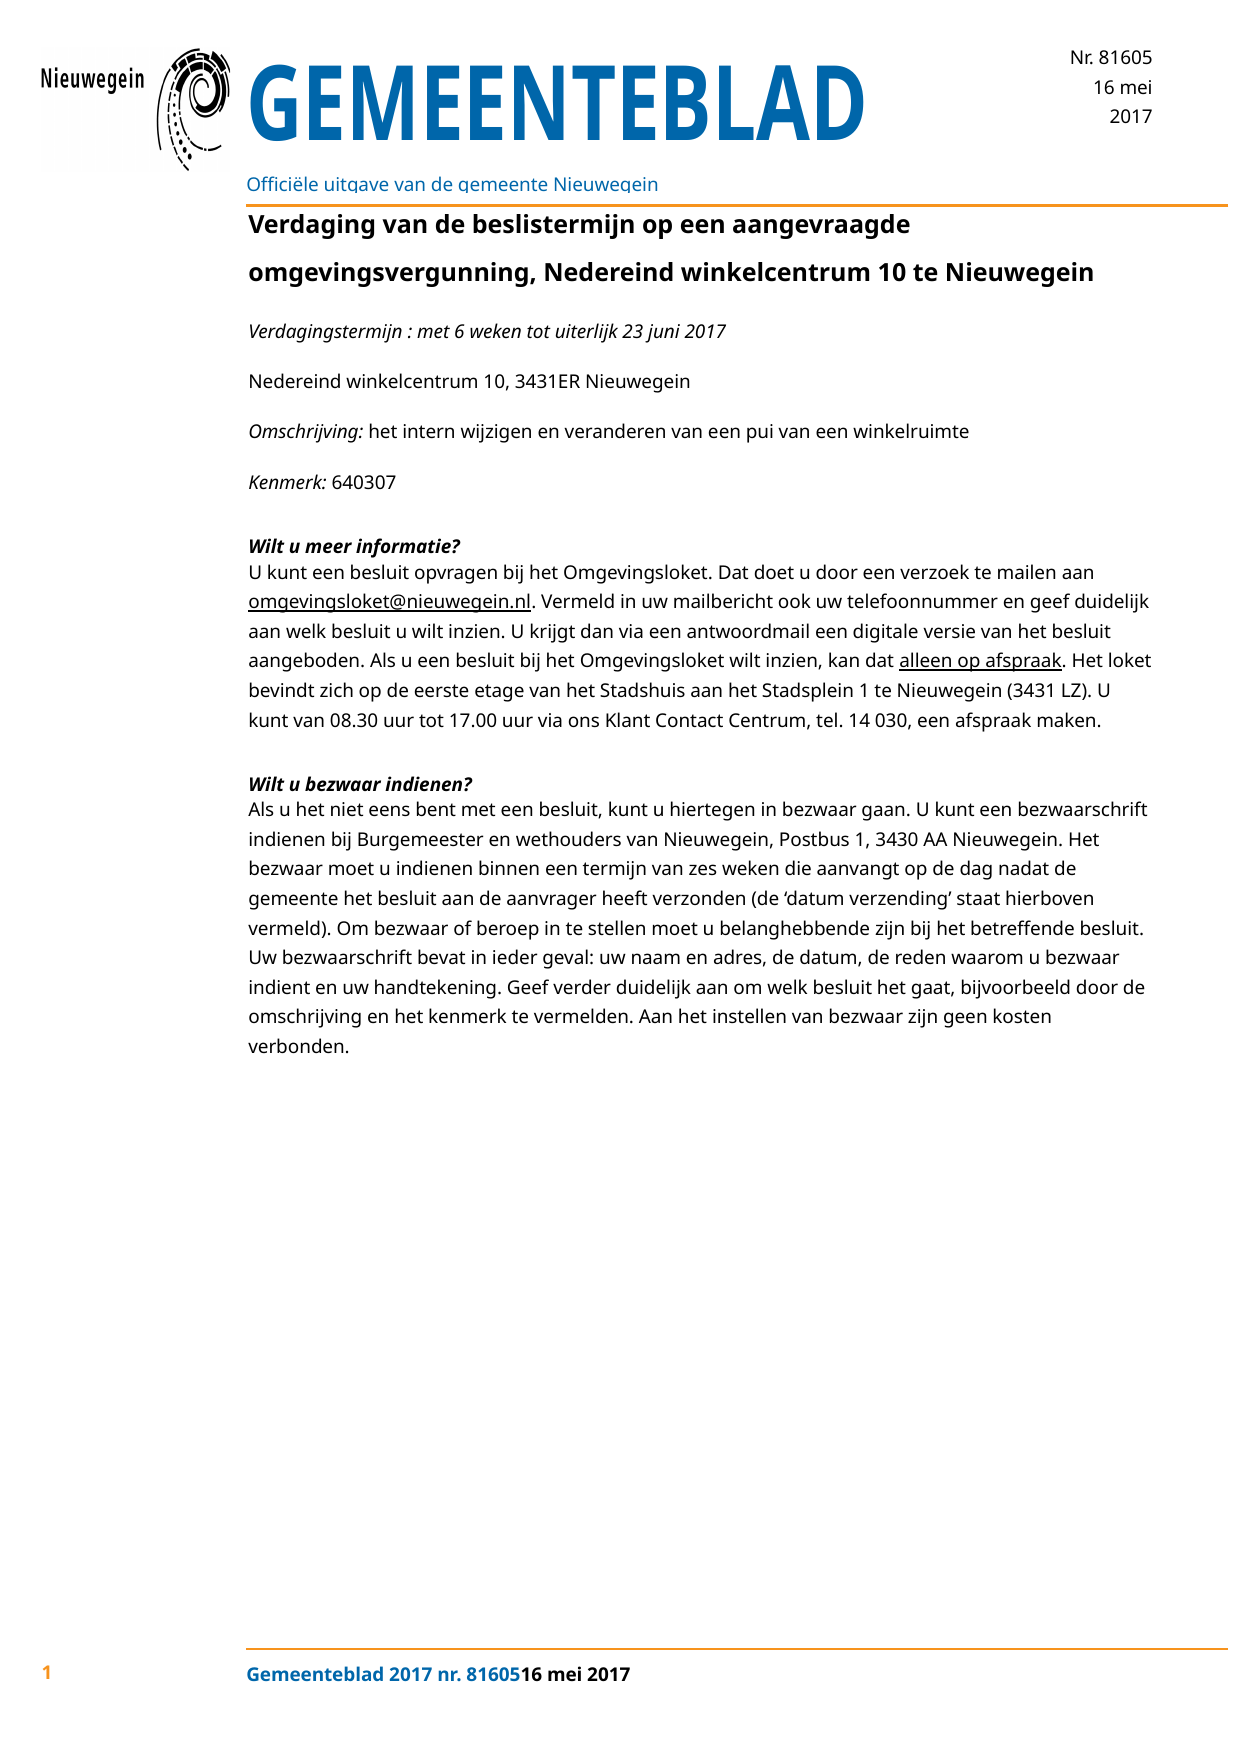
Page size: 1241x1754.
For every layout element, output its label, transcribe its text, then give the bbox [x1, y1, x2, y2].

text Verdaging van de beslistermijn op een aangevraagde omgevingsvergunning, Nedereind winkelcentrum 10 te Nieuwegein [248, 207, 1152, 288]
text Kenmerk: 640307 [248, 469, 1152, 495]
text Omschrijving: het intern wijzigen en veranderen van een pui van een winkelruimte [248, 419, 1152, 444]
text Nedereind winkelcentrum 10, 3431ER Nieuwegein [248, 368, 1152, 394]
text Als u het niet eens bent met een besluit, kunt u hiertegen in bezwaar gaan. U kunt een bezwaarschrift indienen bij Burgemeester en wethouders van Nieuwegein, Postbus 1, 3430 AA Nieuwegein. Het bezwaar moet u indienen binnen een termijn van zes weken die aanvangt op de dag nadat de gemeente het besluit aan de aanvrager heeft verzonden (de ‘datum verzending’ staat hierboven vermeld). Om bezwaar of beroep in te stellen moet u belanghebbende zijn bij het betreffende besluit. Uw bezwaarschrift bevat in ieder geval: uw naam en adres, de datum, de reden waarom u bezwaar indient en uw handtekening. Geef verder duidelijk aan om welk besluit het gaat, bijvoorbeeld door de omschrijving en het kenmerk te vermelden. Aan het instellen van bezwaar zijn geen kosten verbonden. [248, 796, 1152, 1059]
text U kunt een besluit opvragen bij het Omgevingsloket. Dat doet u door een verzoek te mailen aan omgevingsloket@nieuwegein.nl. Vermeld in uw mailbericht ook uw telefoonnummer en geef duidelijk aan welk besluit u wilt inzien. U krijgt dan via een antwoordmail een digitale versie van het besluit aangeboden. Als u een besluit bij het Omgevingsloket wilt inzien, kan dat alleen op afspraak. Het loket bevindt zich op de eerste etage van het Stadshuis aan het Stadsplein 1 te Nieuwegein (3431 LZ). U kunt van 08.30 uur tot 17.00 uur via ons Klant Contact Centrum, tel. 14 030, een afspraak maken. [248, 559, 1152, 732]
picture [41, 47, 231, 172]
text Verdagingstermijn : met 6 weken tot uiterlijk 23 juni 2017 [248, 318, 1152, 344]
text Wilt u meer informatie? [248, 533, 1152, 559]
text Wilt u bezwaar indienen? [248, 771, 1152, 796]
